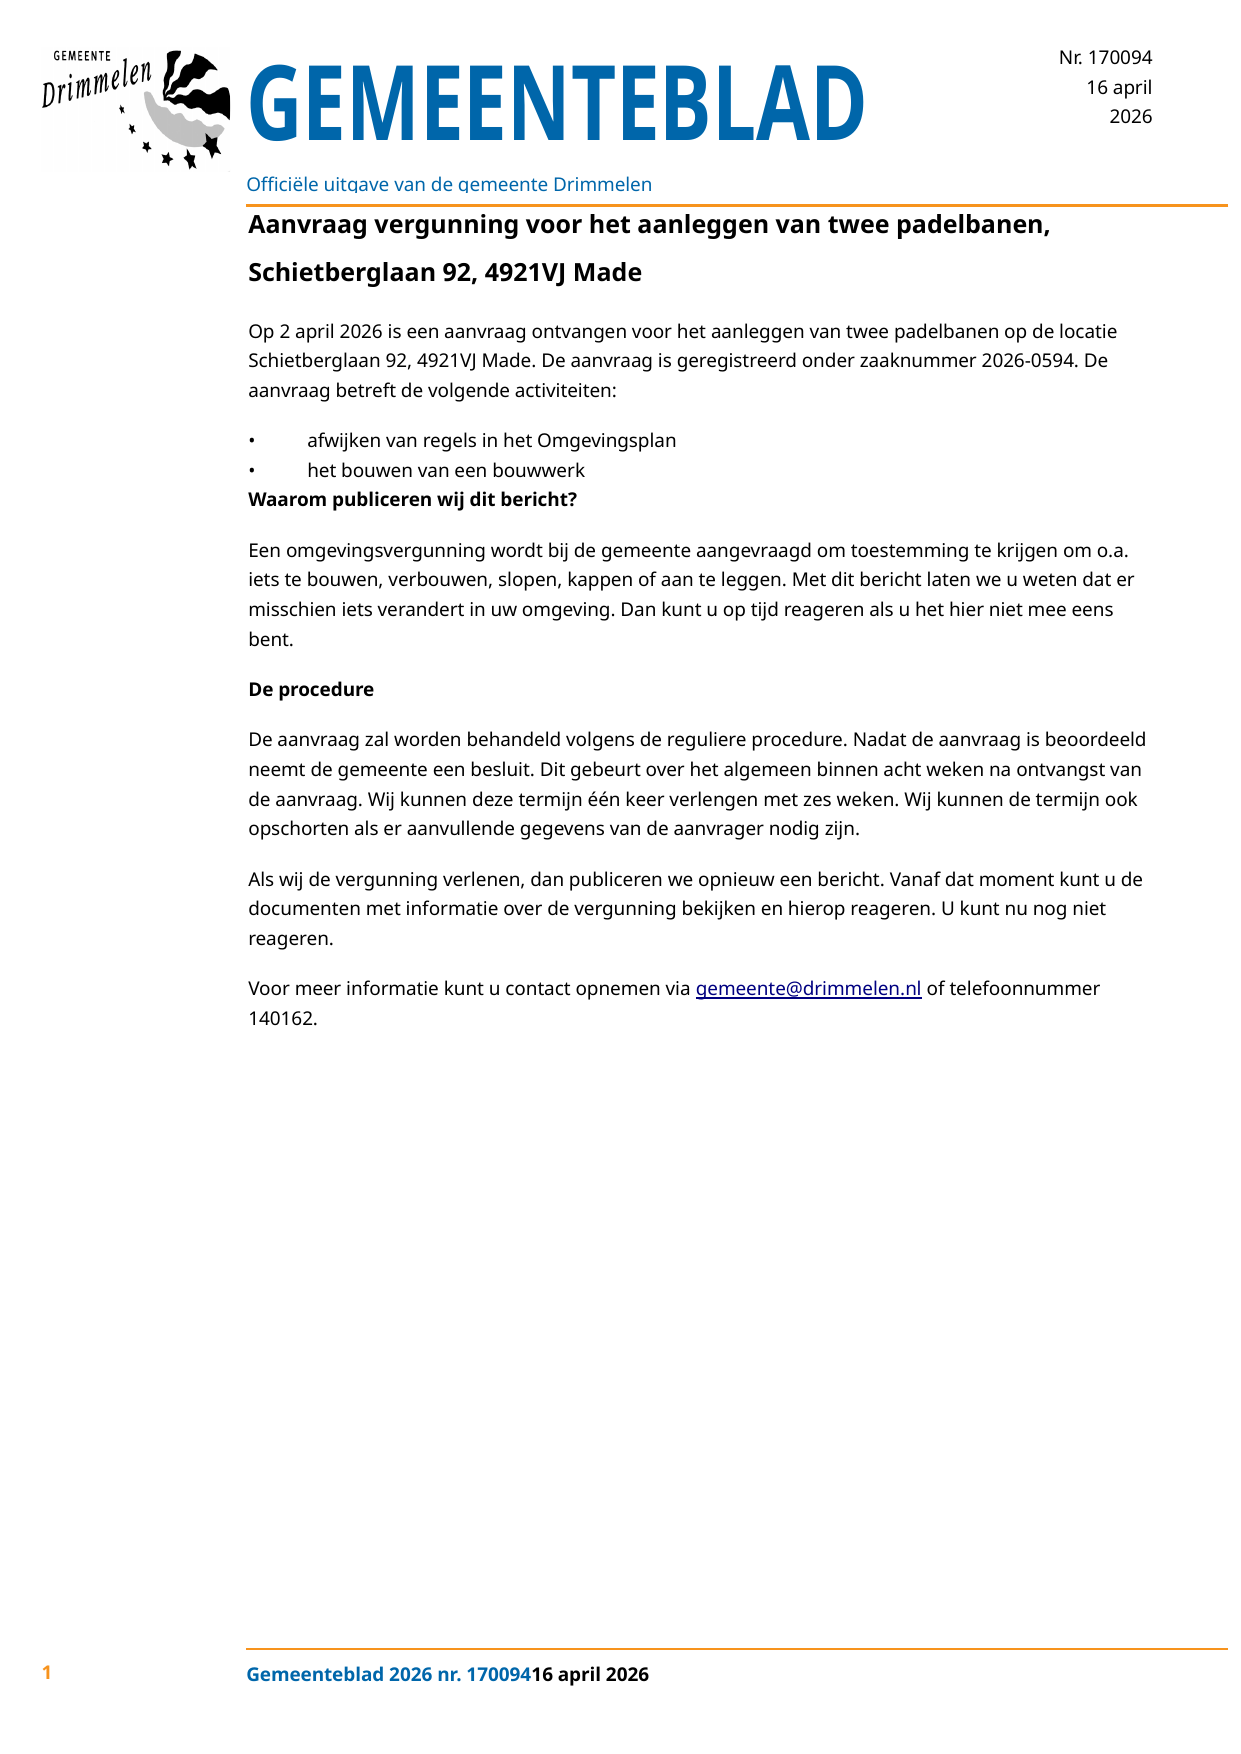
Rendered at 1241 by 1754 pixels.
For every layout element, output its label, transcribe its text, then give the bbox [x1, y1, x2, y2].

text Een omgevingsvergunning wordt bij de gemeente aangevraagd om toestemming te krijgen om o.a. iets te bouwen, verbouwen, slopen, kappen of aan te leggen. Met dit bericht laten we u weten dat er misschien iets verandert in uw omgeving. Dan kunt u op tijd reageren als u het hier niet mee eens bent. [248, 537, 1152, 652]
list afwijken van regels in het Omgevingsplan [248, 427, 1152, 453]
text Op 2 april 2026 is een aanvraag ontvangen voor het aanleggen van twee padelbanen op de locatie Schietberglaan 92, 4921VJ Made. De aanvraag is geregistreerd onder zaaknummer 2026-0594. De aanvraag betreft de volgende activiteiten: [248, 318, 1152, 403]
text Waarom publiceren wij dit bericht? [248, 487, 1152, 512]
text Als wij de vergunning verlenen, dan publiceren we opnieuw een bericht. Vanaf dat moment kunt u de documenten met informatie over de vergunning bekijken en hierop reageren. U kunt nu nog niet reageren. [248, 866, 1152, 951]
text De procedure [248, 676, 1152, 702]
list het bouwen van een bouwwerk [248, 457, 1152, 483]
picture [41, 47, 231, 172]
text Aanvraag vergunning voor het aanleggen van twee padelbanen, Schietberglaan 92, 4921VJ Made [248, 207, 1152, 288]
text Voor meer informatie kunt u contact opnemen via gemeente@drimmelen.nl of telefoonnummer 140162. [248, 975, 1152, 1031]
text De aanvraag zal worden behandeld volgens de reguliere procedure. Nadat de aanvraag is beoordeeld neemt de gemeente een besluit. Dit gebeurt over het algemeen binnen acht weken na ontvangst van de aanvraag. Wij kunnen deze termijn één keer verlengen met zes weken. Wij kunnen de termijn ook opschorten als er aanvullende gegevens van de aanvrager nodig zijn. [248, 727, 1152, 841]
